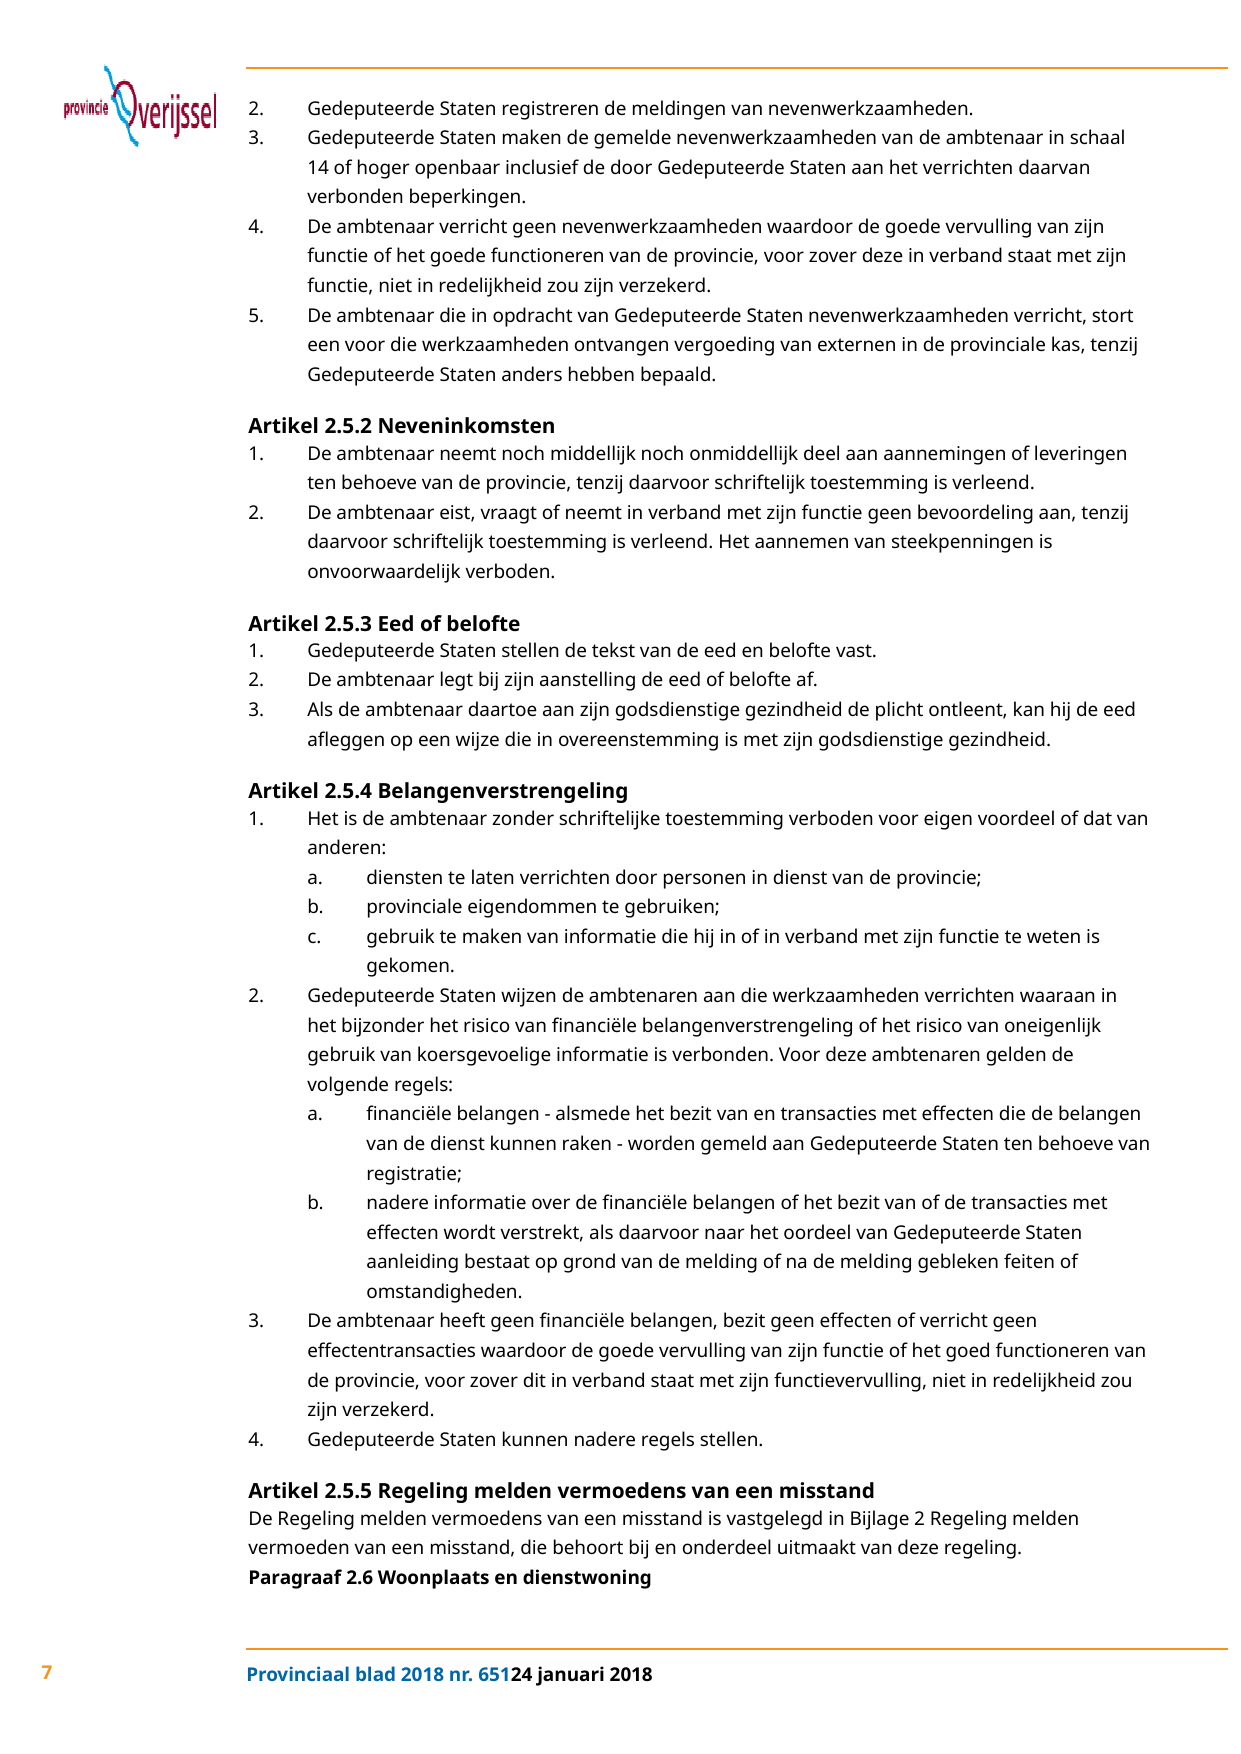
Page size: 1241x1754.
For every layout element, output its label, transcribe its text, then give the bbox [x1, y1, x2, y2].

picture [41, 47, 231, 172]
list De ambtenaar neemt noch middellijk noch onmiddellijk deel aan aannemingen of leveringen ten behoeve van de provincie, tenzij daarvoor schriftelijk toestemming is verleend. [248, 440, 1152, 495]
list gebruik te maken van informatie die hij in of in verband met zijn functie te weten is gekomen. [307, 923, 1152, 978]
list De ambtenaar legt bij zijn aanstelling de eed of belofte af. [248, 667, 1152, 692]
list diensten te laten verrichten door personen in dienst van de provincie; [307, 864, 1152, 889]
text Paragraaf 2.6 Woonplaats en dienstwoning [248, 1564, 1152, 1590]
list Als de ambtenaar daartoe aan zijn godsdienstige gezindheid de plicht ontleent, kan hij de eed afleggen op een wijze die in overeenstemming is met zijn godsdienstige gezindheid. [248, 696, 1152, 752]
list De ambtenaar eist, vraagt of neemt in verband met zijn functie geen bevoordeling aan, tenzij daarvoor schriftelijk toestemming is verleend. Het aannemen van steekpenningen is onvoorwaardelijk verboden. [248, 499, 1152, 584]
list De ambtenaar verricht geen nevenwerkzaamheden waardoor de goede vervulling van zijn functie of het goede functioneren van de provincie, voor zover deze in verband staat met zijn functie, niet in redelijkheid zou zijn verzekerd. [248, 213, 1152, 298]
text Artikel 2.5.5 Regeling melden vermoedens van een misstand [248, 1476, 1152, 1505]
list Gedeputeerde Staten kunnen nadere regels stellen. [248, 1426, 1152, 1452]
text Artikel 2.5.3 Eed of belofte [248, 609, 1152, 637]
list De ambtenaar die in opdracht van Gedeputeerde Staten nevenwerkzaamheden verricht, stort een voor die werkzaamheden ontvangen vergoeding van externen in de provinciale kas, tenzij Gedeputeerde Staten anders hebben bepaald. [248, 302, 1152, 387]
list provinciale eigendommen te gebruiken; [307, 893, 1152, 919]
text Artikel 2.5.4 Belangenverstrengeling [248, 776, 1152, 805]
list De ambtenaar heeft geen financiële belangen, bezit geen effecten of verricht geen effectentransacties waardoor de goede vervulling van zijn functie of het goed functioneren van de provincie, voor zover dit in verband staat met zijn functievervulling, niet in redelijkheid zou zijn verzekerd. [248, 1308, 1152, 1422]
list Gedeputeerde Staten stellen de tekst van de eed en belofte vast. [248, 637, 1152, 663]
list nadere informatie over de financiële belangen of het bezit van of de transacties met effecten wordt verstrekt, als daarvoor naar het oordeel van Gedeputeerde Staten aanleiding bestaat op grond van de melding of na de melding gebleken feiten of omstandigheden. [307, 1189, 1152, 1304]
list financiële belangen - alsmede het bezit van en transacties met effecten die de belangen van de dienst kunnen raken - worden gemeld aan Gedeputeerde Staten ten behoeve van registratie; [307, 1101, 1152, 1185]
list Gedeputeerde Staten maken de gemelde nevenwerkzaamheden van de ambtenaar in schaal 14 of hoger openbaar inclusief de door Gedeputeerde Staten aan het verrichten daarvan verbonden beperkingen. [248, 124, 1152, 209]
text Artikel 2.5.2 Neveninkomsten [248, 411, 1152, 440]
list Gedeputeerde Staten wijzen de ambtenaren aan die werkzaamheden verrichten waaraan in het bijzonder het risico van financiële belangenverstrengeling of het risico van oneigenlijk gebruik van koersgevoelige informatie is verbonden. Voor deze ambtenaren gelden de volgende regels: [248, 982, 1152, 1097]
list Gedeputeerde Staten registreren de meldingen van nevenwerkzaamheden. [248, 95, 1152, 121]
text De Regeling melden vermoedens van een misstand is vastgelegd in Bijlage 2 Regeling melden vermoeden van een misstand, die behoort bij en onderdeel uitmaakt van deze regeling. [248, 1505, 1152, 1560]
list Het is de ambtenaar zonder schriftelijke toestemming verboden voor eigen voordeel of dat van anderen: [248, 805, 1152, 860]
